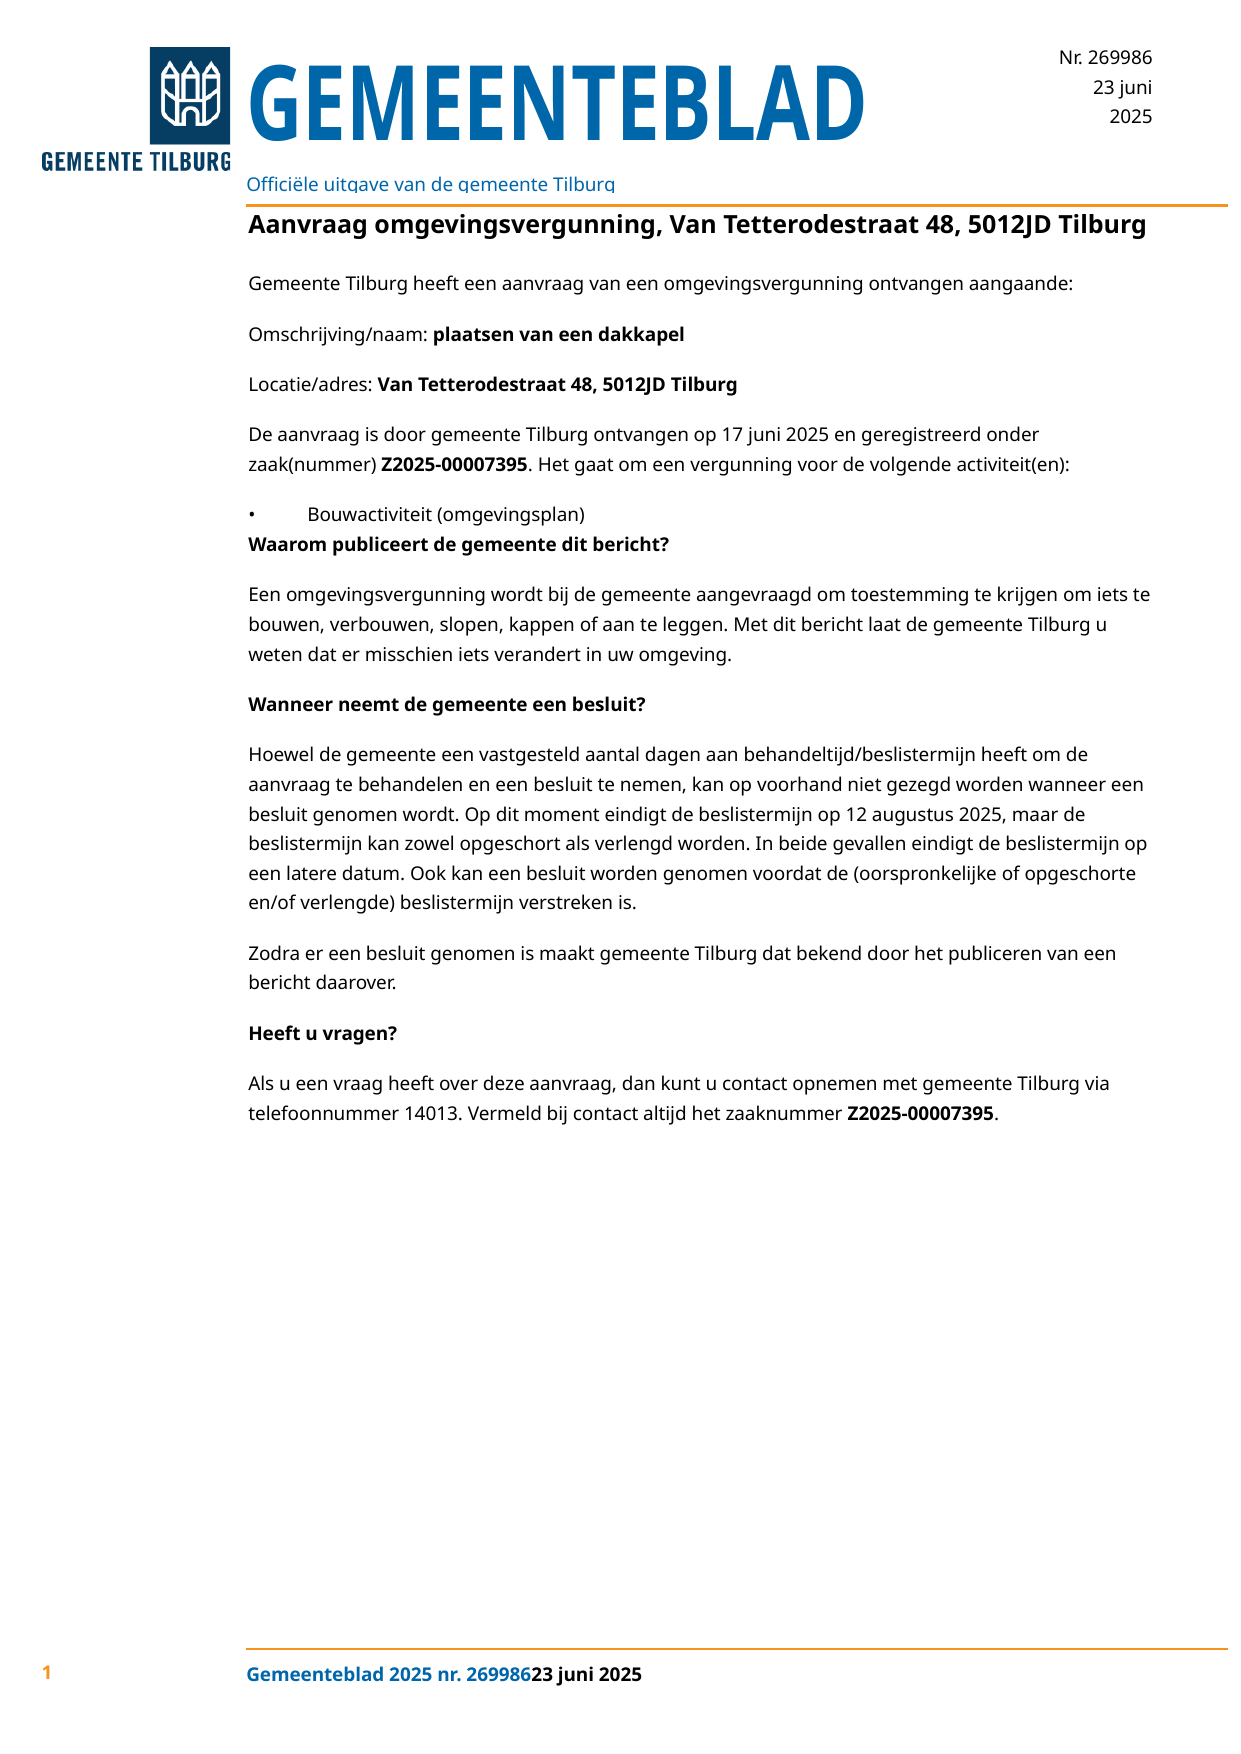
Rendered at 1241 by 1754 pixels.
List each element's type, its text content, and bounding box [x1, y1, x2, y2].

text Aanvraag omgevingsvergunning, Van Tetterodestraat 48, 5012JD Tilburg [248, 207, 1152, 241]
text Zodra er een besluit genomen is maakt gemeente Tilburg dat bekend door het publiceren van een bericht daarover. [248, 940, 1152, 995]
text Heeft u vragen? [248, 1020, 1152, 1046]
list Bouwactiviteit (omgevingsplan) [248, 502, 1152, 527]
text Als u een vraag heeft over deze aanvraag, dan kunt u contact opnemen met gemeente Tilburg via telefoonnummer 14013. Vermeld bij contact altijd het zaaknummer Z2025-00007395. [248, 1070, 1152, 1126]
picture [41, 47, 231, 172]
text Omschrijving/naam: plaatsen van een dakkapel [248, 321, 1152, 346]
text Een omgevingsvergunning wordt bij de gemeente aangevraagd om toestemming te krijgen om iets te bouwen, verbouwen, slopen, kappen of aan te leggen. Met dit bericht laat de gemeente Tilburg u weten dat er misschien iets verandert in uw omgeving. [248, 582, 1152, 666]
text Hoewel de gemeente een vastgesteld aantal dagen aan behandeltijd/beslistermijn heeft om de aanvraag te behandelen en een besluit te nemen, kan op voorhand niet gezegd worden wanneer een besluit genomen wordt. Op dit moment eindigt de beslistermijn op 12 augustus 2025, maar de beslistermijn kan zowel opgeschort als verlengd worden. In beide gevallen eindigt de beslistermijn op een latere datum. Ook kan een besluit worden genomen voordat de (oorspronkelijke of opgeschorte en/of verlengde) beslistermijn verstreken is. [248, 742, 1152, 915]
text Locatie/adres: Van Tetterodestraat 48, 5012JD Tilburg [248, 371, 1152, 397]
text Waarom publiceert de gemeente dit bericht? [248, 531, 1152, 557]
text Wanneer neemt de gemeente een besluit? [248, 691, 1152, 717]
text De aanvraag is door gemeente Tilburg ontvangen op 17 juni 2025 en geregistreerd onder zaak(nummer) Z2025-00007395. Het gaat om een vergunning voor de volgende activiteit(en): [248, 422, 1152, 477]
text Gemeente Tilburg heeft een aanvraag van een omgevingsvergunning ontvangen aangaande: [248, 270, 1152, 296]
